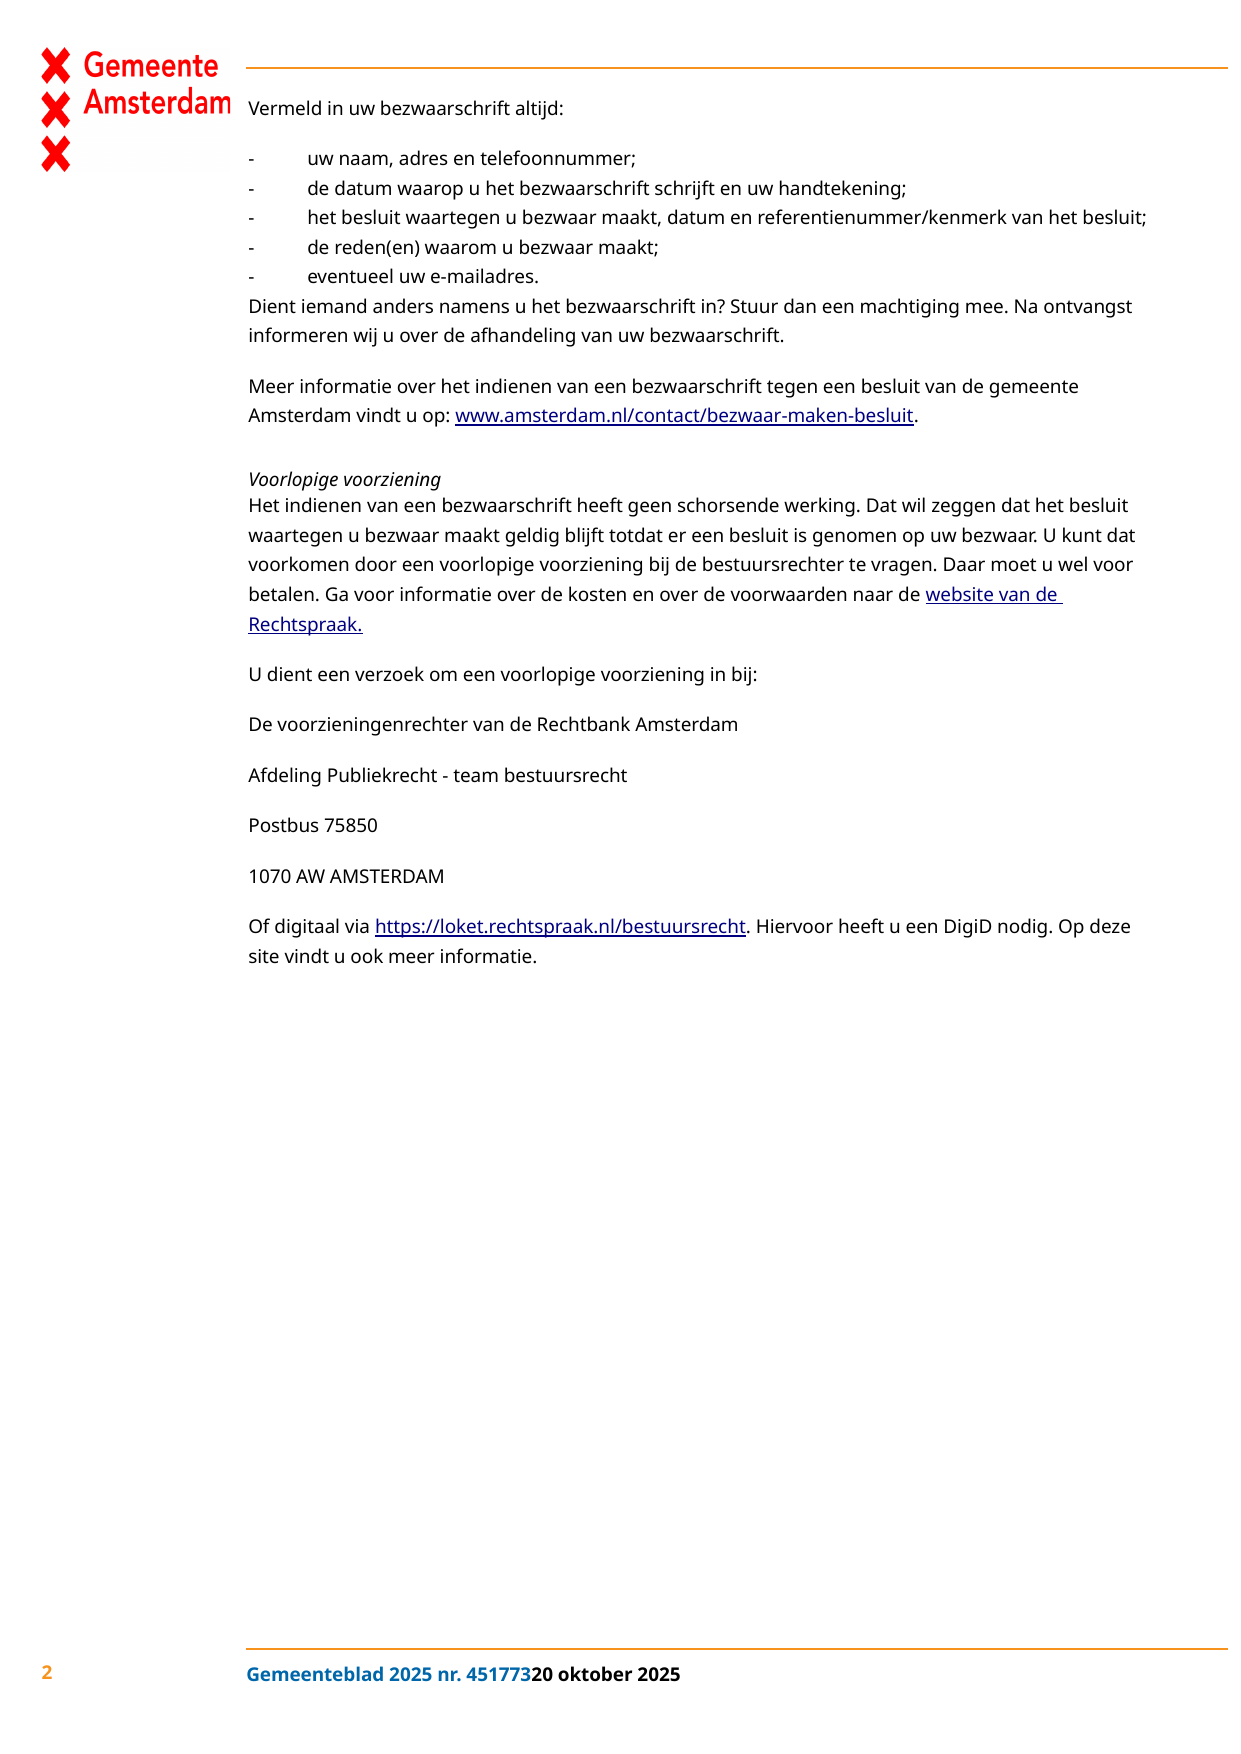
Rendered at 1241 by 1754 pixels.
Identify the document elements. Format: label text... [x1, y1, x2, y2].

text U dient een verzoek om een voorlopige voorziening in bij: [248, 661, 1152, 687]
list de datum waarop u het bezwaarschrift schrijft en uw handtekening; [248, 175, 1152, 201]
text Vermeld in uw bezwaarschrift altijd: [248, 95, 1152, 121]
list eventueel uw e-mailadres. [248, 263, 1152, 289]
text Afdeling Publiekrecht - team bestuursrecht [248, 762, 1152, 788]
picture [41, 47, 231, 172]
text Meer informatie over het indienen van een bezwaarschrift tegen een besluit van de gemeente Amsterdam vindt u op: www.amsterdam.nl/contact/bezwaar-maken-besluit. [248, 373, 1152, 428]
list de reden(en) waarom u bezwaar maakt; [248, 234, 1152, 260]
text 1070 AW AMSTERDAM [248, 863, 1152, 888]
text Voorlopige voorziening [248, 467, 1152, 492]
list het besluit waartegen u bezwaar maakt, datum en referentienummer/kenmerk van het besluit; [248, 204, 1152, 230]
text Of digitaal via https://loket.rechtspraak.nl/bestuursrecht. Hiervoor heeft u een DigiD nodig. Op deze site vindt u ook meer informatie. [248, 913, 1152, 968]
text Het indienen van een bezwaarschrift heeft geen schorsende werking. Dat wil zeggen dat het besluit waartegen u bezwaar maakt geldig blijft totdat er een besluit is genomen op uw bezwaar. U kunt dat voorkomen door een voorlopige voorziening bij de bestuursrechter te vragen. Daar moet u wel voor betalen. Ga voor informatie over de kosten en over de voorwaarden naar de website van de Rechtspraak. [248, 492, 1152, 636]
list uw naam, adres en telefoonnummer; [248, 145, 1152, 171]
text Dient iemand anders namens u het bezwaarschrift in? Stuur dan een machtiging mee. Na ontvangst informeren wij u over de afhandeling van uw bezwaarschrift. [248, 293, 1152, 348]
text De voorzieningenrechter van de Rechtbank Amsterdam [248, 712, 1152, 737]
text Postbus 75850 [248, 812, 1152, 838]
